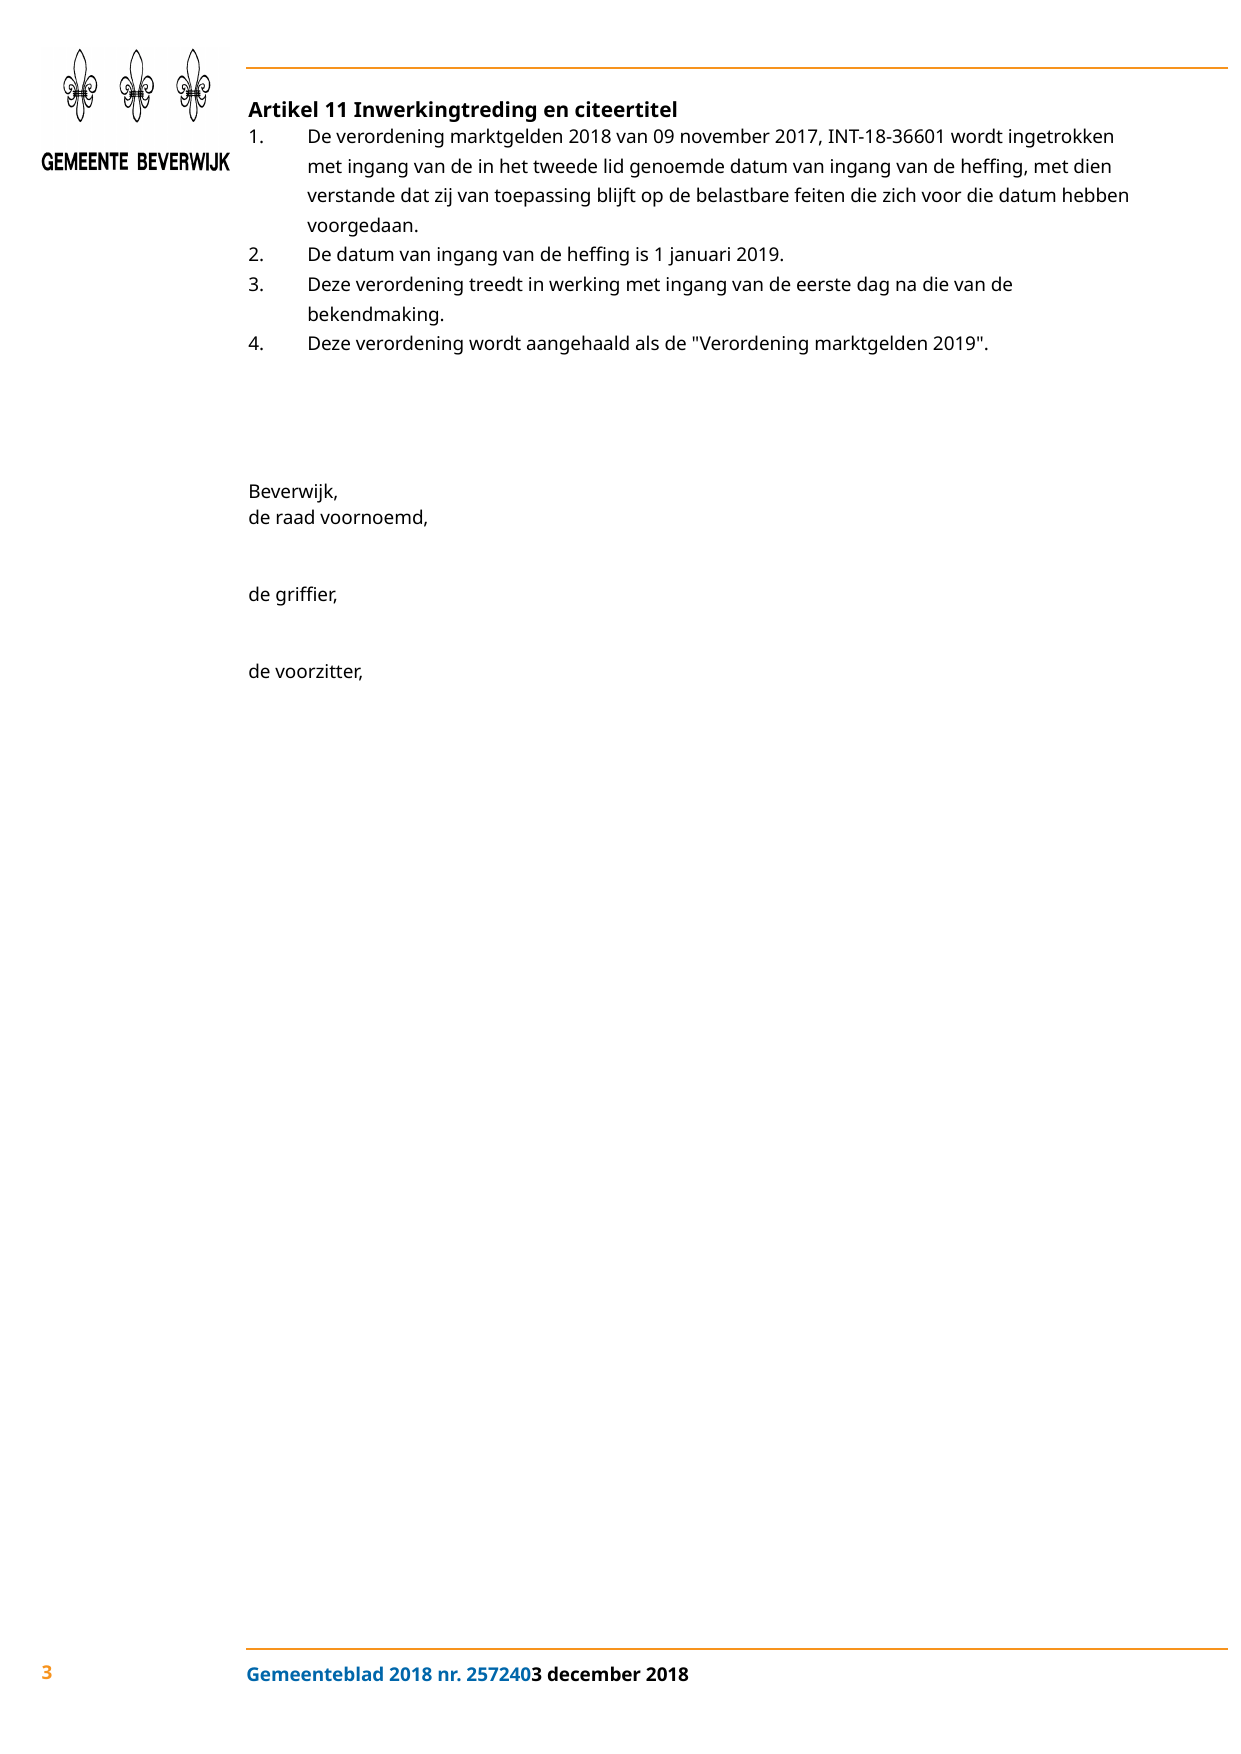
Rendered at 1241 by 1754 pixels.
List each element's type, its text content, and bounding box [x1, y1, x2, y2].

list De verordening marktgelden 2018 van 09 november 2017, INT-18-36601 wordt ingetrokken met ingang van de in het tweede lid genoemde datum van ingang van de heffing, met dien verstande dat zij van toepassing blijft op de belastbare feiten die zich voor die datum hebben voorgedaan. [248, 123, 1152, 238]
list Deze verordening treedt in werking met ingang van de eerste dag na die van de bekendmaking. [248, 271, 1152, 326]
text de voorzitter, [248, 658, 1152, 684]
picture [41, 47, 231, 172]
text Beverwijk, [248, 478, 1152, 504]
list De datum van ingang van de heffing is 1 januari 2019. [248, 242, 1152, 267]
list Deze verordening wordt aangehaald als de "Verordening marktgelden 2019". [248, 330, 1152, 356]
text Artikel 11 Inwerkingtreding en citeertitel [248, 95, 1152, 123]
text de raad voornoemd, [248, 504, 1152, 530]
text de griffier, [248, 581, 1152, 607]
